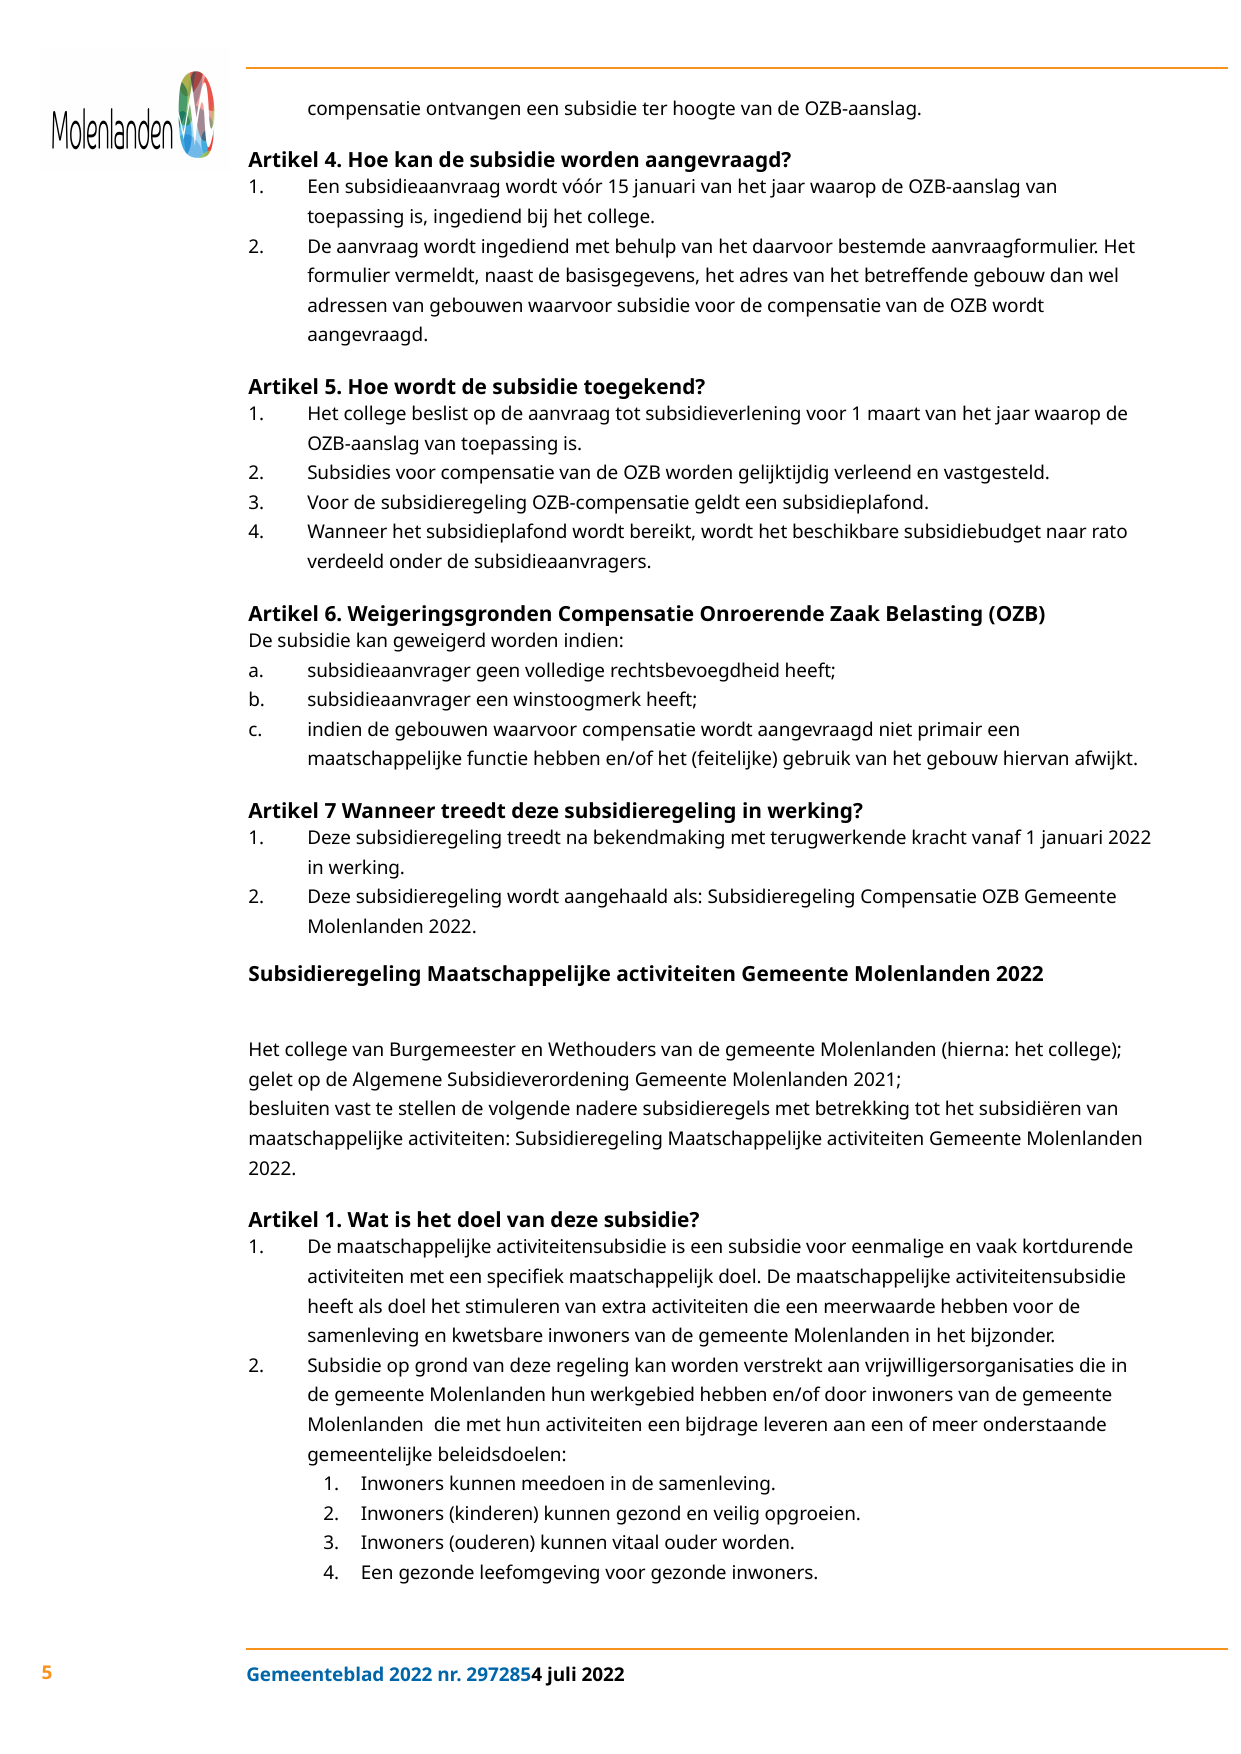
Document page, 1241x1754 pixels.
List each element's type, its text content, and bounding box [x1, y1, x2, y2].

text De subsidie kan geweigerd worden indien: [248, 627, 1152, 653]
list Inwoners (kinderen) kunnen gezond en veilig opgroeien. [323, 1500, 1152, 1526]
text Artikel 4. Hoe kan de subsidie worden aangevraagd? [248, 145, 1152, 174]
text Artikel 7 Wanneer treedt deze subsidieregeling in werking? [248, 796, 1152, 824]
list Inwoners kunnen meedoen in de samenleving. [323, 1470, 1152, 1496]
list De aanvraag wordt ingediend met behulp van het daarvoor bestemde aanvraagformulier. Het formulier vermeldt, naast de basisgegevens, het adres van het betreffende gebouw dan wel adressen van gebouwen waarvoor subsidie voor de compensatie van de OZB wordt aangevraagd. [248, 233, 1152, 347]
text Artikel 5. Hoe wordt de subsidie toegekend? [248, 372, 1152, 400]
text Subsidieregeling Maatschappelijke activiteiten Gemeente Molenlanden 2022 [248, 959, 1152, 987]
text Artikel 1. Wat is het doel van deze subsidie? [248, 1205, 1152, 1234]
list Inwoners (ouderen) kunnen vitaal ouder worden. [323, 1529, 1152, 1555]
list subsidieaanvrager geen volledige rechtsbevoegdheid heeft; [248, 657, 1152, 682]
text besluiten vast te stellen de volgende nadere subsidieregels met betrekking tot het subsidiëren van maatschappelijke activiteiten: Subsidieregeling Maatschappelijke activiteiten Gemeente Molenlanden 2022. [248, 1096, 1152, 1181]
list De maatschappelijke activiteitensubsidie is een subsidie voor eenmalige en vaak kortdurende activiteiten met een specifiek maatschappelijk doel. De maatschappelijke activiteitensubsidie heeft als doel het stimuleren van extra activiteiten die een meerwaarde hebben voor de samenleving en kwetsbare inwoners van de gemeente Molenlanden in het bijzonder. [248, 1234, 1152, 1348]
list indien de gebouwen waarvoor compensatie wordt aangevraagd niet primair een maatschappelijke functie hebben en/of het (feitelijke) gebruik van het gebouw hiervan afwijkt. [248, 716, 1152, 771]
list Voor de subsidieregeling OZB-compensatie geldt een subsidieplafond. [248, 489, 1152, 515]
list Een subsidieaanvraag wordt vóór 15 januari van het jaar waarop de OZB-aanslag van toepassing is, ingediend bij het college. [248, 174, 1152, 229]
picture [41, 47, 231, 172]
text Artikel 6. Weigeringsgronden Compensatie Onroerende Zaak Belasting (OZB) [248, 599, 1152, 627]
list Deze subsidieregeling wordt aangehaald als: Subsidieregeling Compensatie OZB Gemeente Molenlanden 2022. [248, 883, 1152, 939]
text gelet op de Algemene Subsidieverordening Gemeente Molenlanden 2021; [248, 1066, 1152, 1092]
list Deze subsidieregeling treedt na bekendmaking met terugwerkende kracht vanaf 1 januari 2022 in werking. [248, 824, 1152, 880]
list compensatie ontvangen een subsidie ter hoogte van de OZB-aanslag. [248, 95, 1152, 121]
list Wanneer het subsidieplafond wordt bereikt, wordt het beschikbare subsidiebudget naar rato verdeeld onder de subsidieaanvragers. [248, 519, 1152, 574]
list Subsidie op grond van deze regeling kan worden verstrekt aan vrijwilligersorganisaties die in de gemeente Molenlanden hun werkgebied hebben en/of door inwoners van de gemeente Molenlanden die met hun activiteiten een bijdrage leveren aan een of meer onderstaande gemeentelijke beleidsdoelen: [248, 1352, 1152, 1466]
list Een gezonde leefomgeving voor gezonde inwoners. [323, 1559, 1152, 1585]
list subsidieaanvrager een winstoogmerk heeft; [248, 686, 1152, 712]
text Het college van Burgemeester en Wethouders van de gemeente Molenlanden (hierna: het college); [248, 1036, 1152, 1062]
list Subsidies voor compensatie van de OZB worden gelijktijdig verleend en vastgesteld. [248, 459, 1152, 485]
list Het college beslist op de aanvraag tot subsidieverlening voor 1 maart van het jaar waarop de OZB-aanslag van toepassing is. [248, 400, 1152, 456]
